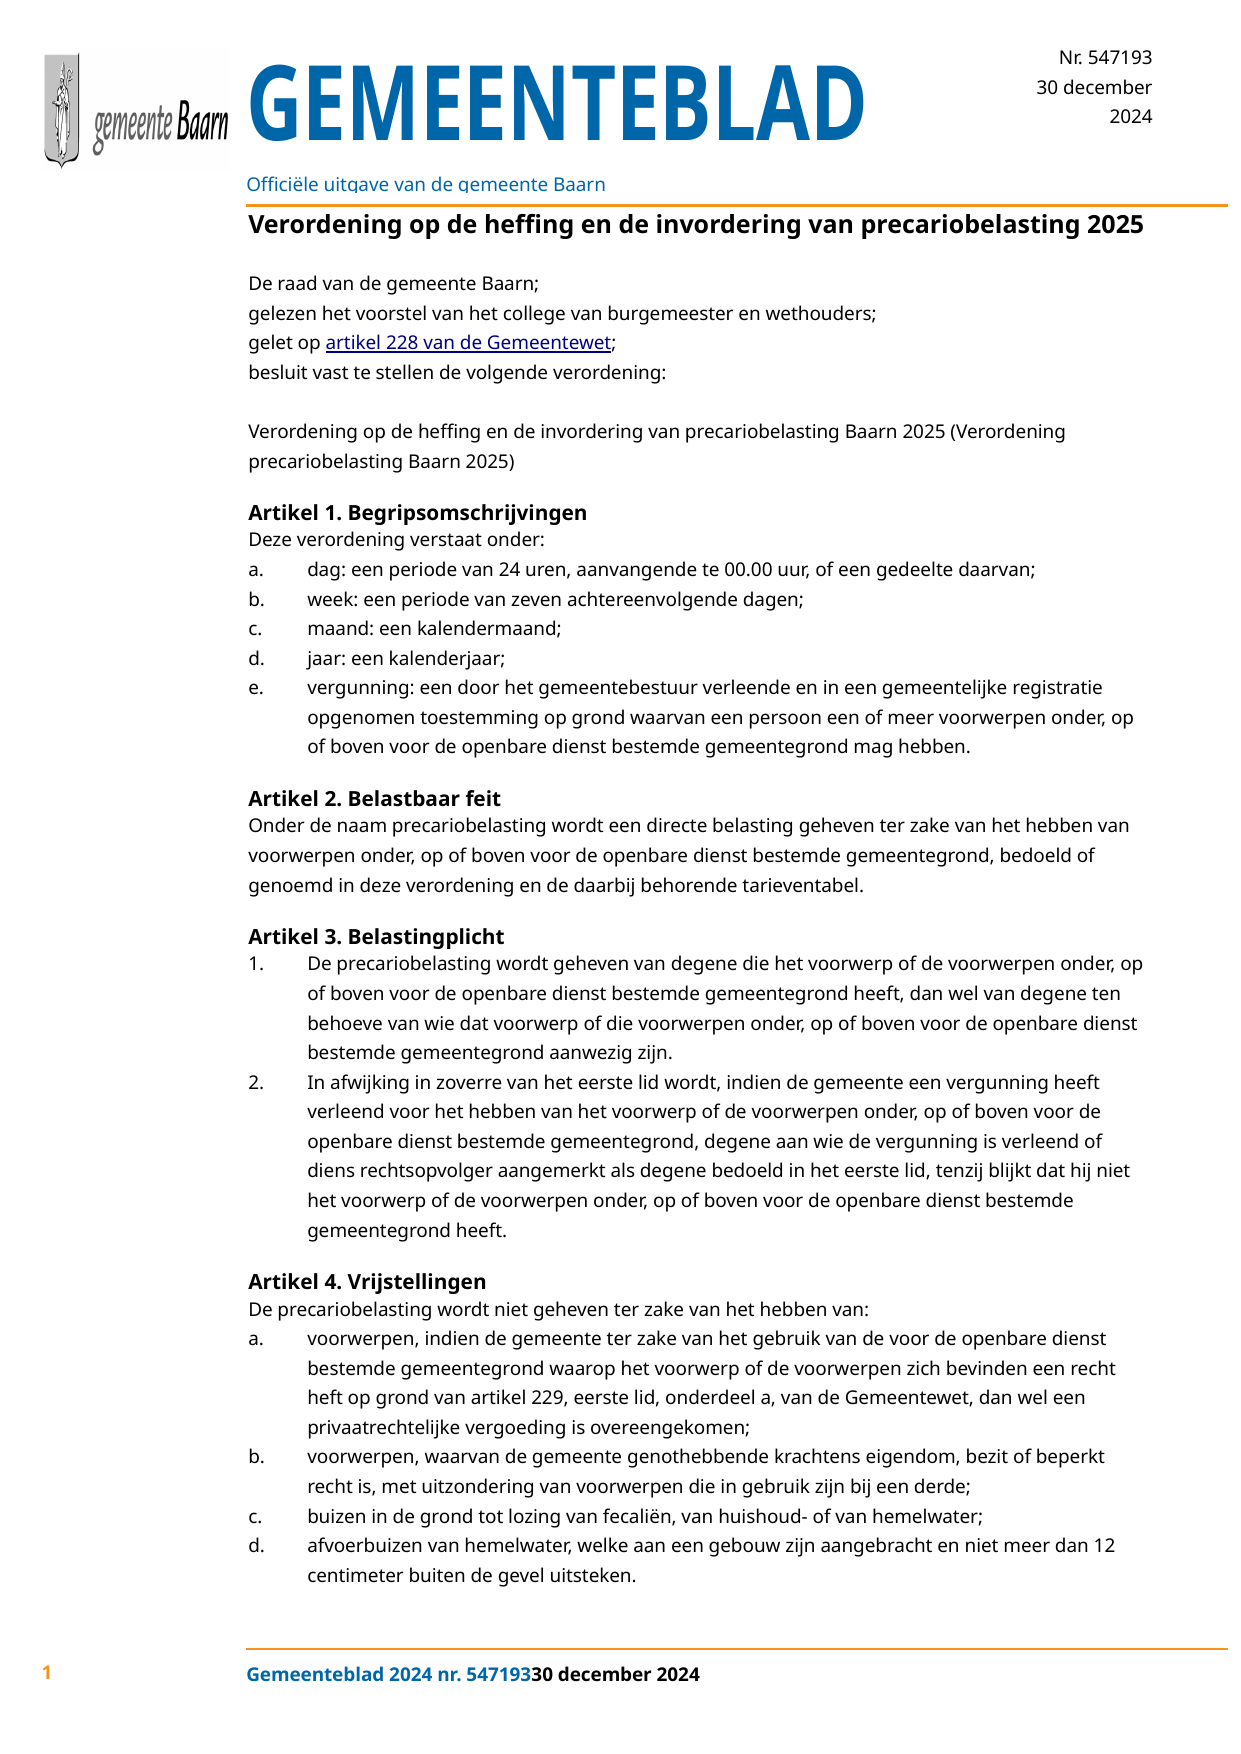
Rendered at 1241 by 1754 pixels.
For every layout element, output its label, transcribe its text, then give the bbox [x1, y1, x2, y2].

list afvoerbuizen van hemelwater, welke aan een gebouw zijn aangebracht en niet meer dan 12 centimeter buiten de gevel uitsteken. [248, 1532, 1152, 1588]
list week: een periode van zeven achtereenvolgende dagen; [248, 586, 1152, 612]
text Artikel 3. Belastingplicht [248, 922, 1152, 951]
list voorwerpen, waarvan de gemeente genothebbende krachtens eigendom, bezit of beperkt recht is, met uitzondering van voorwerpen die in gebruik zijn bij een derde; [248, 1444, 1152, 1499]
text Artikel 4. Vrijstellingen [248, 1267, 1152, 1296]
picture [41, 47, 231, 172]
text Verordening op de heffing en de invordering van precariobelasting Baarn 2025 (Verordening precariobelasting Baarn 2025) [248, 418, 1152, 473]
list vergunning: een door het gemeentebestuur verleende en in een gemeentelijke registratie opgenomen toestemming op grond waarvan een persoon een of meer voorwerpen onder, op of boven voor de openbare dienst bestemde gemeentegrond mag hebben. [248, 674, 1152, 759]
text gelet op artikel 228 van de Gemeentewet; [248, 329, 1152, 355]
text De raad van de gemeente Baarn; [248, 270, 1152, 296]
list voorwerpen, indien de gemeente ter zake van het gebruik van de voor de openbare dienst bestemde gemeentegrond waarop het voorwerp of de voorwerpen zich bevinden een recht heft op grond van artikel 229, eerste lid, onderdeel a, van de Gemeentewet, dan wel een privaatrechtelijke vergoeding is overeengekomen; [248, 1325, 1152, 1440]
text besluit vast te stellen de volgende verordening: [248, 359, 1152, 385]
text Onder de naam precariobelasting wordt een directe belasting geheven ter zake van het hebben van voorwerpen onder, op of boven voor de openbare dienst bestemde gemeentegrond, bedoeld of genoemd in deze verordening en de daarbij behorende tarieventabel. [248, 813, 1152, 897]
text Verordening op de heffing en de invordering van precariobelasting 2025 [248, 207, 1152, 241]
list jaar: een kalenderjaar; [248, 645, 1152, 671]
text Deze verordening verstaat onder: [248, 527, 1152, 552]
list maand: een kalendermaand; [248, 615, 1152, 641]
list dag: een periode van 24 uren, aanvangende te 00.00 uur, of een gedeelte daarvan; [248, 556, 1152, 582]
text Artikel 2. Belastbaar feit [248, 784, 1152, 813]
text De precariobelasting wordt niet geheven ter zake van het hebben van: [248, 1296, 1152, 1321]
text gelezen het voorstel van het college van burgemeester en wethouders; [248, 300, 1152, 326]
list In afwijking in zoverre van het eerste lid wordt, indien de gemeente een vergunning heeft verleend voor het hebben van het voorwerp of de voorwerpen onder, op of boven voor de openbare dienst bestemde gemeentegrond, degene aan wie de vergunning is verleend of diens rechtsopvolger aangemerkt als degene bedoeld in het eerste lid, tenzij blijkt dat hij niet het voorwerp of de voorwerpen onder, op of boven voor de openbare dienst bestemde gemeentegrond heeft. [248, 1069, 1152, 1243]
list De precariobelasting wordt geheven van degene die het voorwerp of de voorwerpen onder, op of boven voor de openbare dienst bestemde gemeentegrond heeft, dan wel van degene ten behoeve van wie dat voorwerp of die voorwerpen onder, op of boven voor de openbare dienst bestemde gemeentegrond aanwezig zijn. [248, 951, 1152, 1065]
text Artikel 1. Begripsomschrijvingen [248, 498, 1152, 527]
list buizen in de grond tot lozing van fecaliën, van huishoud- of van hemelwater; [248, 1503, 1152, 1528]
